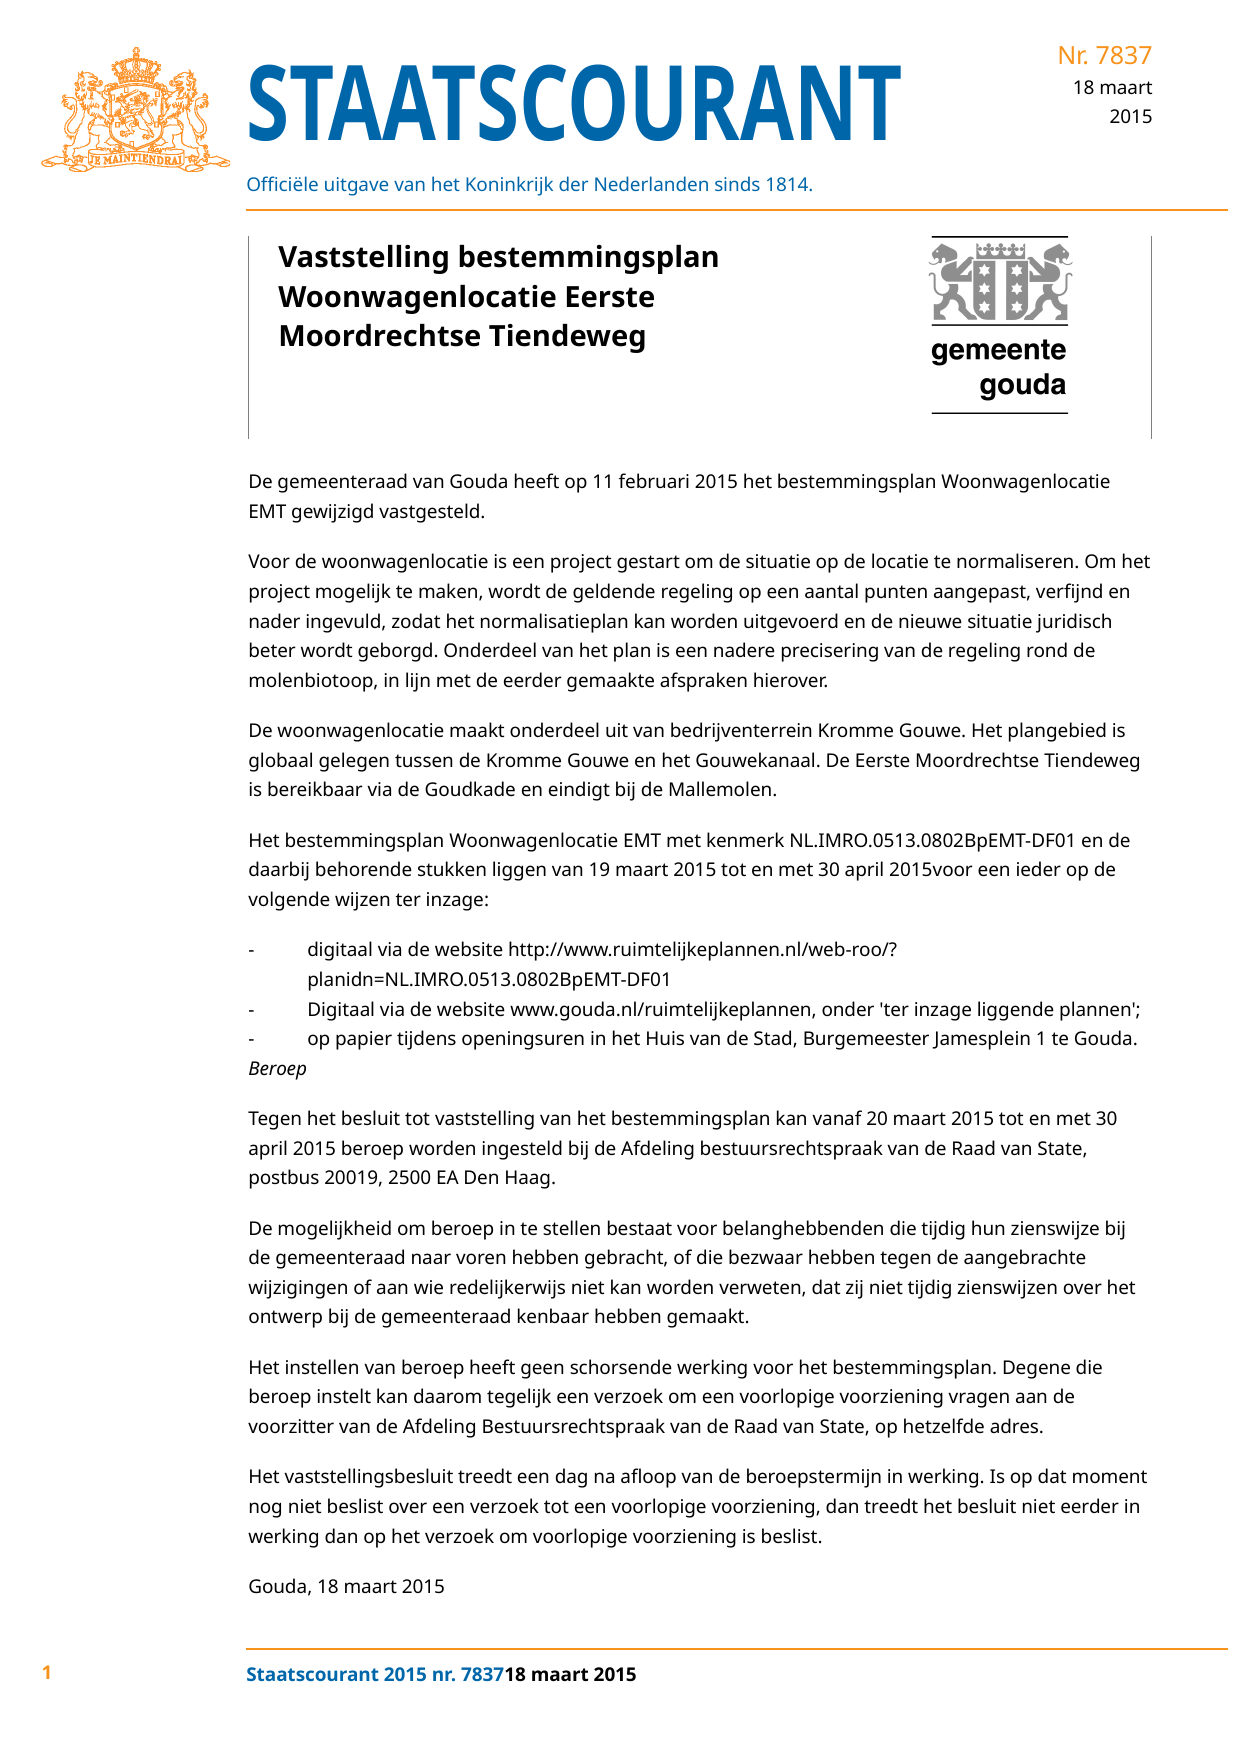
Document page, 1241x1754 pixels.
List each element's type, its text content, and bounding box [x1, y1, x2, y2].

table_header [850, 236, 928, 413]
picture [928, 236, 1073, 414]
table_header Vaststelling bestemmingsplan Woonwagenlocatie Eerste Moordrechtse Tiendeweg [249, 236, 850, 439]
picture [41, 47, 231, 172]
text Het instellen van beroep heeft geen schorsende werking voor het bestemmingsplan. Degene die beroep instelt kan daarom tegelijk een verzoek om een voorlopige voorziening vragen aan de voorzitter van de Afdeling Bestuursrechtspraak van de Raad van State, op hetzelfde adres. [248, 1354, 1152, 1439]
text Het bestemmingsplan Woonwagenlocatie EMT met kenmerk NL.IMRO.0513.0802BpEMT-DF01 en de daarbij behorende stukken liggen van 19 maart 2015 tot en met 30 april 2015voor een ieder op de volgende wijzen ter inzage: [248, 827, 1152, 912]
list Digitaal via de website www.gouda.nl/ruimtelijkeplannen, onder 'ter inzage liggende plannen'; [248, 996, 1152, 1021]
table_header [1073, 236, 1151, 413]
text Voor de woonwagenlocatie is een project gestart om de situatie op de locatie te normaliseren. Om het project mogelijk te maken, wordt de geldende regeling op een aantal punten aangepast, verfijnd en nader ingevuld, zodat het normalisatieplan kan worden uitgevoerd en de nieuwe situatie juridisch beter wordt geborgd. Onderdeel van het plan is een nadere precisering van de regeling rond de molenbiotoop, in lijn met de eerder gemaakte afspraken hierover. [248, 549, 1152, 693]
text De woonwagenlocatie maakt onderdeel uit van bedrijventerrein Kromme Gouwe. Het plangebied is globaal gelegen tussen de Kromme Gouwe en het Gouwekanaal. De Eerste Moordrechtse Tiendeweg is bereikbaar via de Goudkade en eindigt bij de Mallemolen. [248, 717, 1152, 802]
text Het vaststellingsbesluit treedt een dag na afloop van de beroepstermijn in werking. Is op dat moment nog niet beslist over een verzoek tot een voorlopige voorziening, dan treedt het besluit niet eerder in werking dan op het verzoek om voorlopige voorziening is beslist. [248, 1464, 1152, 1548]
text De mogelijkheid om beroep in te stellen bestaat voor belanghebbenden die tijdig hun zienswijze bij de gemeenteraad naar voren hebben gebracht, of die bezwaar hebben tegen de aangebrachte wijzigingen of aan wie redelijkerwijs niet kan worden verweten, dat zij niet tijdig zienswijzen over het ontwerp bij de gemeenteraad kenbaar hebben gemaakt. [248, 1215, 1152, 1329]
text Tegen het besluit tot vaststelling van het bestemmingsplan kan vanaf 20 maart 2015 tot en met 30 april 2015 beroep worden ingesteld bij de Afdeling bestuursrechtspraak van de Raad van State, postbus 20019, 2500 EA Den Haag. [248, 1105, 1152, 1190]
text De gemeenteraad van Gouda heeft op 11 februari 2015 het bestemmingsplan Woonwagenlocatie EMT gewijzigd vastgesteld. [248, 469, 1152, 524]
table_header [850, 414, 1151, 439]
text Gouda, 18 maart 2015 [248, 1573, 1152, 1599]
list op papier tijdens openingsuren in het Huis van de Stad, Burgemeester Jamesplein 1 te Gouda. [248, 1025, 1152, 1051]
text Beroep [248, 1055, 1152, 1081]
list digitaal via de website http://www.ruimtelijkeplannen.nl/web-roo/?planidn=NL.IMRO.0513.0802BpEMT-DF01 [248, 937, 1152, 992]
